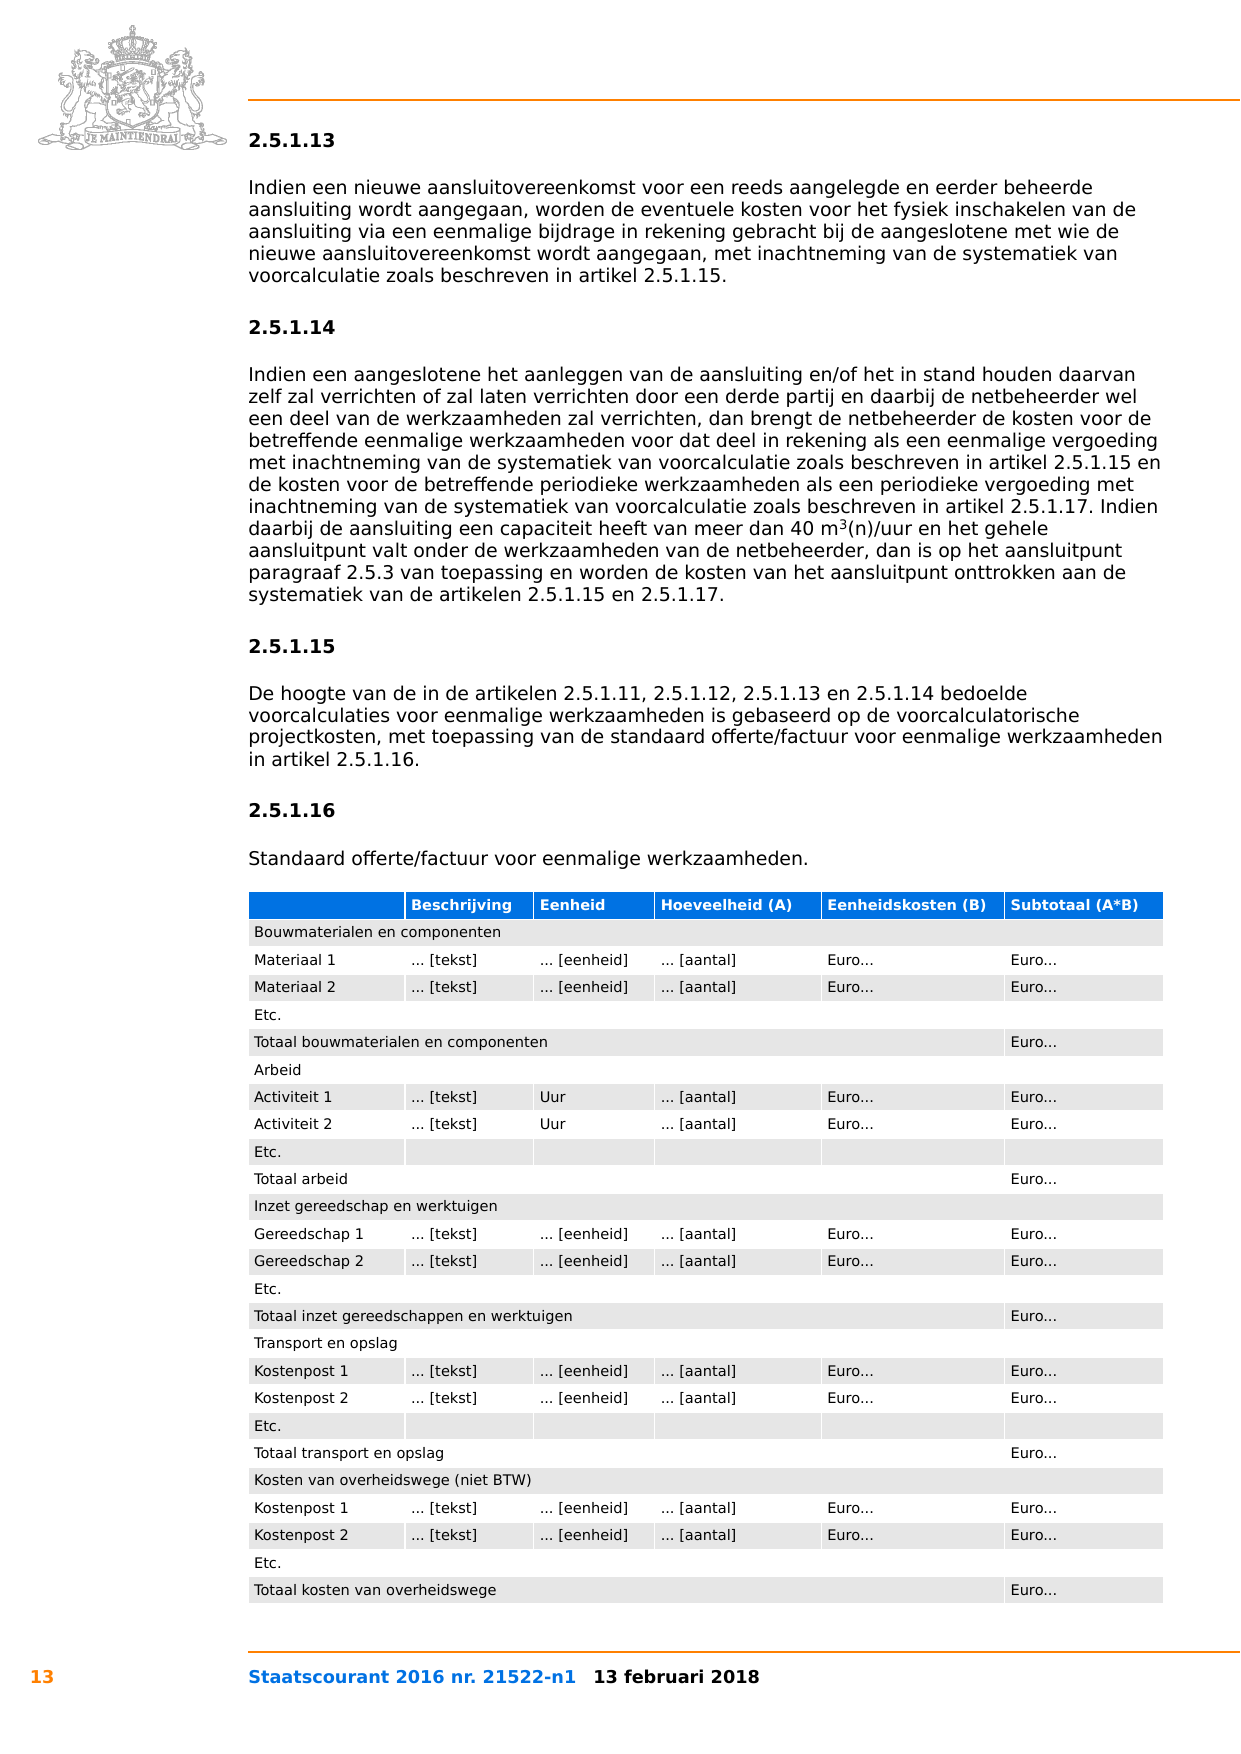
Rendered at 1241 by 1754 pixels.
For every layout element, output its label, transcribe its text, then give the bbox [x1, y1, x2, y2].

table_cell Arbeid [249, 1057, 1163, 1083]
table_cell Inzet gereedschap en werktuigen [249, 1194, 1163, 1220]
subtitle 2.5.1.16 [248, 800, 1163, 822]
table_cell ... [tekst] [406, 1111, 533, 1138]
table_cell Euro... [1005, 1221, 1163, 1247]
table_cell Euro... [1005, 1084, 1163, 1110]
table_cell ... [tekst] [406, 1221, 533, 1247]
table_cell ... [eenheid] [534, 1358, 654, 1384]
table_cell [406, 1139, 533, 1165]
table_header Eenheidskosten (B) [822, 892, 1004, 919]
table_cell Euro... [822, 1084, 1004, 1110]
table_cell ... [eenheid] [534, 1249, 654, 1275]
table_cell ... [tekst] [406, 947, 533, 973]
table_cell [655, 1002, 821, 1028]
table_cell ... [eenheid] [534, 947, 654, 973]
table_cell ... [eenheid] [534, 1495, 654, 1521]
table_cell Etc. [249, 1139, 404, 1165]
picture [38, 25, 227, 150]
table_cell ... [aantal] [655, 947, 821, 973]
table_cell ... [aantal] [655, 975, 821, 1001]
table_header Beschrijving [406, 892, 533, 919]
table_cell Transport en opslag [249, 1331, 1163, 1357]
table_cell [655, 1550, 821, 1576]
table_cell ... [aantal] [655, 1523, 821, 1549]
table_cell ... [tekst] [406, 1495, 533, 1521]
table_cell Gereedschap 2 [249, 1249, 404, 1275]
table_cell ... [tekst] [406, 1358, 533, 1384]
table_cell Etc. [249, 1413, 404, 1439]
table_cell ... [tekst] [406, 975, 533, 1001]
table_cell Euro... [822, 1111, 1004, 1138]
table_cell Euro... [1005, 1111, 1163, 1138]
table_cell Euro... [822, 1358, 1004, 1384]
table_cell Kostenpost 1 [249, 1495, 404, 1521]
table_cell [534, 1139, 654, 1165]
text Indien een nieuwe aansluitovereenkomst voor een reeds aangelegde en eerder beheerde aansluiting wordt aangegaan, worden de eventuele kosten voor het fysiek inschakelen van de aansluiting via een eenmalige bijdrage in rekening gebracht bij de aangeslotene met wie de nieuwe aansluitovereenkomst wordt aangegaan, met inachtneming van de systematiek van voorcalculatie zoals beschreven in artikel 2.5.1.15. [248, 177, 1163, 287]
table_cell [822, 1139, 1004, 1165]
table_cell ... [aantal] [655, 1385, 821, 1412]
table_cell Euro... [822, 1385, 1004, 1412]
table_cell [1005, 1276, 1163, 1302]
table_header Eenheid [534, 892, 654, 919]
table_cell [534, 1276, 654, 1302]
table_header Subtotaal (A*B) [1005, 892, 1163, 919]
table_cell Euro... [822, 947, 1004, 973]
table_cell Uur [534, 1084, 654, 1110]
table_cell ... [tekst] [406, 1385, 533, 1412]
table_cell Euro... [1005, 1385, 1163, 1412]
table_cell [822, 1550, 1004, 1576]
table_cell [1005, 1550, 1163, 1576]
subtitle 2.5.1.13 [248, 130, 1163, 152]
table_cell [655, 1139, 821, 1165]
table_cell Euro... [1005, 1166, 1163, 1193]
table_cell Kostenpost 2 [249, 1523, 404, 1549]
table_cell Euro... [822, 975, 1004, 1001]
table_cell Totaal inzet gereedschappen en werktuigen [249, 1303, 1004, 1329]
table_cell ... [aantal] [655, 1084, 821, 1110]
table_cell Gereedschap 1 [249, 1221, 404, 1247]
table_cell Euro... [1005, 1358, 1163, 1384]
table_cell ... [eenheid] [534, 1221, 654, 1247]
table_header Hoeveelheid (A) [655, 892, 821, 919]
table_cell [655, 1276, 821, 1302]
table_cell [534, 1002, 654, 1028]
table_cell [822, 1276, 1004, 1302]
table_cell Euro... [1005, 1523, 1163, 1549]
table_cell ... [eenheid] [534, 1523, 654, 1549]
table_cell [822, 1002, 1004, 1028]
table_cell Euro... [1005, 947, 1163, 973]
table_cell Euro... [1005, 1249, 1163, 1275]
table_cell Euro... [822, 1249, 1004, 1275]
table_cell Etc. [249, 1276, 404, 1302]
table_cell [406, 1002, 533, 1028]
table_cell [822, 1413, 1004, 1439]
table_cell ... [aantal] [655, 1358, 821, 1384]
table_cell ... [tekst] [406, 1523, 533, 1549]
table_cell [406, 1276, 533, 1302]
table_cell [534, 1413, 654, 1439]
table_cell Totaal bouwmaterialen en componenten [249, 1029, 1004, 1056]
table_cell [406, 1550, 533, 1576]
table_cell Bouwmaterialen en componenten [249, 920, 1163, 946]
table_cell ... [eenheid] [534, 1385, 654, 1412]
table_cell [1005, 1413, 1163, 1439]
table_cell ... [eenheid] [534, 975, 654, 1001]
table_cell Materiaal 2 [249, 975, 404, 1001]
table_cell ... [aantal] [655, 1111, 821, 1138]
table_cell Totaal kosten van overheidswege [249, 1577, 1004, 1603]
text Standaard offerte/factuur voor eenmalige werkzaamheden. [248, 847, 1163, 869]
table_cell ... [aantal] [655, 1495, 821, 1521]
table_cell Totaal arbeid [249, 1166, 1004, 1193]
table_cell Euro... [1005, 1029, 1163, 1056]
table_cell Totaal transport en opslag [249, 1440, 1004, 1467]
table_cell [1005, 1139, 1163, 1165]
table_cell [1005, 1002, 1163, 1028]
table_cell [406, 1413, 533, 1439]
table_cell Euro... [822, 1495, 1004, 1521]
table_cell Etc. [249, 1550, 404, 1576]
table_cell Etc. [249, 1002, 404, 1028]
table_cell Materiaal 1 [249, 947, 404, 973]
table_cell ... [tekst] [406, 1084, 533, 1110]
table_cell ... [aantal] [655, 1249, 821, 1275]
table_cell Euro... [1005, 975, 1163, 1001]
table_header [249, 892, 404, 919]
table_cell ... [aantal] [655, 1221, 821, 1247]
table_cell Kosten van overheidswege (niet BTW) [249, 1468, 1163, 1494]
table_cell [534, 1550, 654, 1576]
text De hoogte van de in de artikelen 2.5.1.11, 2.5.1.12, 2.5.1.13 en 2.5.1.14 bedoelde voorcalculaties voor eenmalige werkzaamheden is gebaseerd op de voorcalculatorische projectkosten, met toepassing van de standaard offerte/factuur voor eenmalige werkzaamheden in artikel 2.5.1.16. [248, 682, 1163, 770]
table_cell Activiteit 1 [249, 1084, 404, 1110]
table_cell Kostenpost 1 [249, 1358, 404, 1384]
table_cell Activiteit 2 [249, 1111, 404, 1138]
table_cell ... [tekst] [406, 1249, 533, 1275]
table_cell Kostenpost 2 [249, 1385, 404, 1412]
table_cell Uur [534, 1111, 654, 1138]
table_cell Euro... [1005, 1440, 1163, 1467]
table_cell [655, 1413, 821, 1439]
subtitle 2.5.1.14 [248, 317, 1163, 339]
table_cell Euro... [822, 1523, 1004, 1549]
text Indien een aangeslotene het aanleggen van de aansluiting en/of het in stand houden daarvan zelf zal verrichten of zal laten verrichten door een derde partij en daarbij de netbeheerder wel een deel van de werkzaamheden zal verrichten, dan brengt de netbeheerder de kosten voor de betreffende eenmalige werkzaamheden voor dat deel in rekening als een eenmalige vergoeding met inachtneming van de systematiek van voorcalculatie zoals beschreven in artikel 2.5.1.15 en de kosten voor de betreffende periodieke werkzaamheden als een periodieke vergoeding met inachtneming van de systematiek van voorcalculatie zoals beschreven in artikel 2.5.1.17. Indien daarbij de aansluiting een capaciteit heeft van meer dan 40 m3(n)/uur en het gehele aansluitpunt valt onder de werkzaamheden van de netbeheerder, dan is op het aansluitpunt paragraaf 2.5.3 van toepassing en worden de kosten van het aansluitpunt onttrokken aan de systematiek van de artikelen 2.5.1.15 en 2.5.1.17. [248, 364, 1163, 606]
table_cell Euro... [822, 1221, 1004, 1247]
subtitle 2.5.1.15 [248, 636, 1163, 657]
table_cell Euro... [1005, 1495, 1163, 1521]
table_cell Euro... [1005, 1303, 1163, 1329]
table_cell Euro... [1005, 1577, 1163, 1603]
